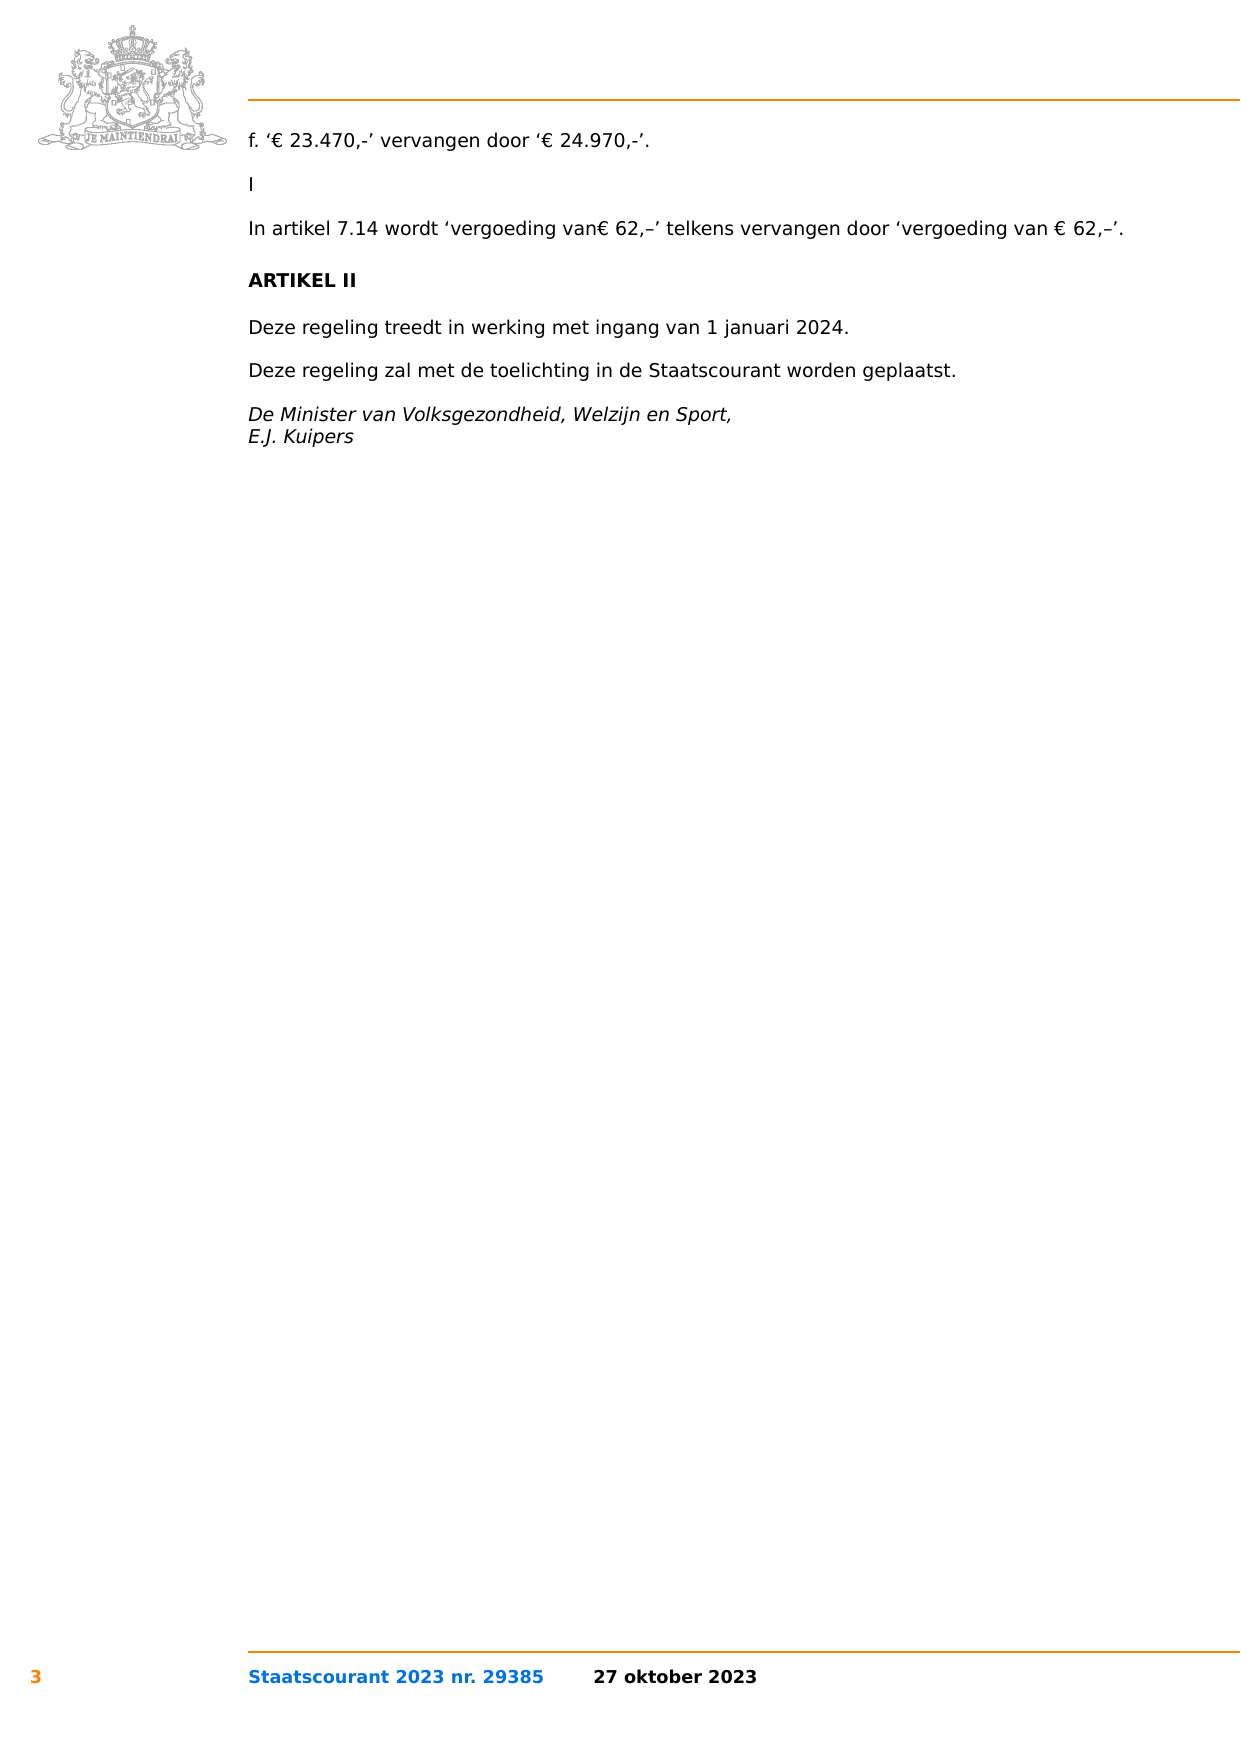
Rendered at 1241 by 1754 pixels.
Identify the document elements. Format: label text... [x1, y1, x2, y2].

text Deze regeling treedt in werking met ingang van 1 januari 2024. [248, 317, 1163, 338]
text f. ‘€ 23.470,-’ vervangen door ‘€ 24.970,-’. [248, 130, 1163, 152]
subtitle ARTIKEL II [248, 269, 1163, 292]
text In artikel 7.14 wordt ‘vergoeding van€ 62,–’ telkens vervangen door ‘vergoeding van € 62,–’. [248, 218, 1163, 239]
picture [38, 25, 227, 150]
text De Minister van Volksgezondheid, Welzijn en Sport, E.J. Kuipers [248, 404, 1163, 448]
text I [248, 174, 1163, 196]
text Deze regeling zal met de toelichting in de Staatscourant worden geplaatst. [248, 360, 1163, 382]
